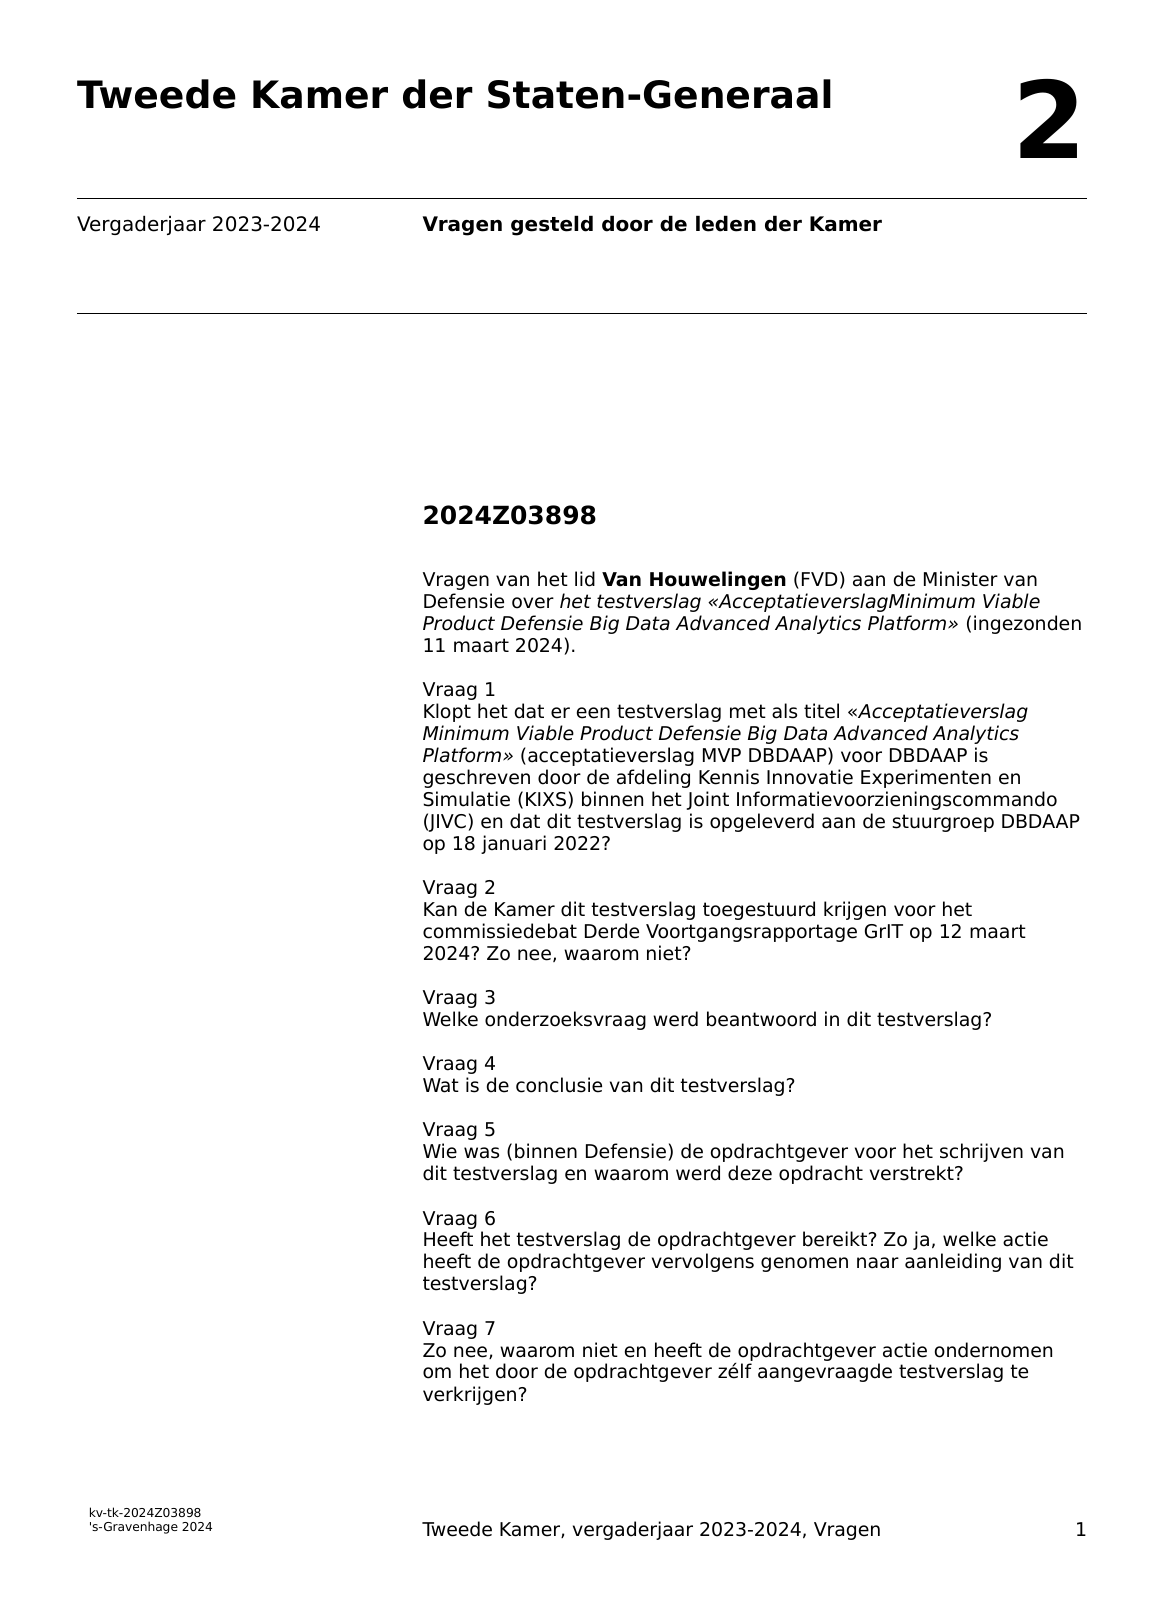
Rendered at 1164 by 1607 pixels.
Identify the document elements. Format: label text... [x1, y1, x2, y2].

text Kan de Kamer dit testverslag toegestuurd krijgen voor het commissiedebat Derde Voortgangsrapportage GrIT op 12 maart 2024? Zo nee, waarom niet? [422, 899, 1087, 965]
text Vraag 1 [422, 679, 1087, 701]
table_header 2 [886, 59, 1087, 198]
text Welke onderzoeksvraag werd beantwoord in dit testverslag? [422, 1009, 1087, 1031]
text 2024Z03898 [422, 501, 1087, 531]
text Vraag 5 [422, 1119, 1087, 1141]
text Heeft het testverslag de opdrachtgever bereikt? Zo ja, welke actie heeft de opdrachtgever vervolgens genomen naar aanleiding van dit testverslag? [422, 1229, 1087, 1295]
text Zo nee, waarom niet en heeft de opdrachtgever actie ondernomen om het door de opdrachtgever zélf aangevraagde testverslag te verkrijgen? [422, 1339, 1087, 1405]
text Vragen van het lid Van Houwelingen (FVD) aan de Minister van Defensie over het testverslag «AcceptatieverslagMinimum Viable Product Defensie Big Data Advanced Analytics Platform» (ingezonden 11 maart 2024). [422, 569, 1087, 657]
table_header Tweede Kamer der Staten-Generaal [77, 59, 886, 198]
text Wat is de conclusie van dit testverslag? [422, 1075, 1087, 1097]
text Wie was (binnen Defensie) de opdrachtgever voor het schrijven van dit testverslag en waarom werd deze opdracht verstrekt? [422, 1141, 1087, 1185]
text kv-tk-2024Z03898 [88, 1506, 323, 1520]
text Vraag 2 [422, 877, 1087, 899]
text Klopt het dat er een testverslag met als titel «Acceptatieverslag Minimum Viable Product Defensie Big Data Advanced Analytics Platform» (acceptatieverslag MVP DBDAAP) voor DBDAAP is geschreven door de afdeling Kennis Innovatie Experimenten en Simulatie (KIXS) binnen het Joint Informatievoorzieningscommando (JIVC) en dat dit testverslag is opgeleverd aan de stuurgroep DBDAAP op 18 januari 2022? [422, 701, 1087, 855]
text Vraag 6 [422, 1207, 1087, 1229]
text 's-Gravenhage 2024 [88, 1520, 323, 1534]
table_cell Vragen gesteld door de leden der Kamer [422, 199, 1087, 313]
text Vraag 4 [422, 1053, 1087, 1075]
table_cell Vergaderjaar 2023-2024 [77, 199, 422, 313]
text Vraag 3 [422, 987, 1087, 1009]
text Vraag 7 [422, 1317, 1087, 1339]
